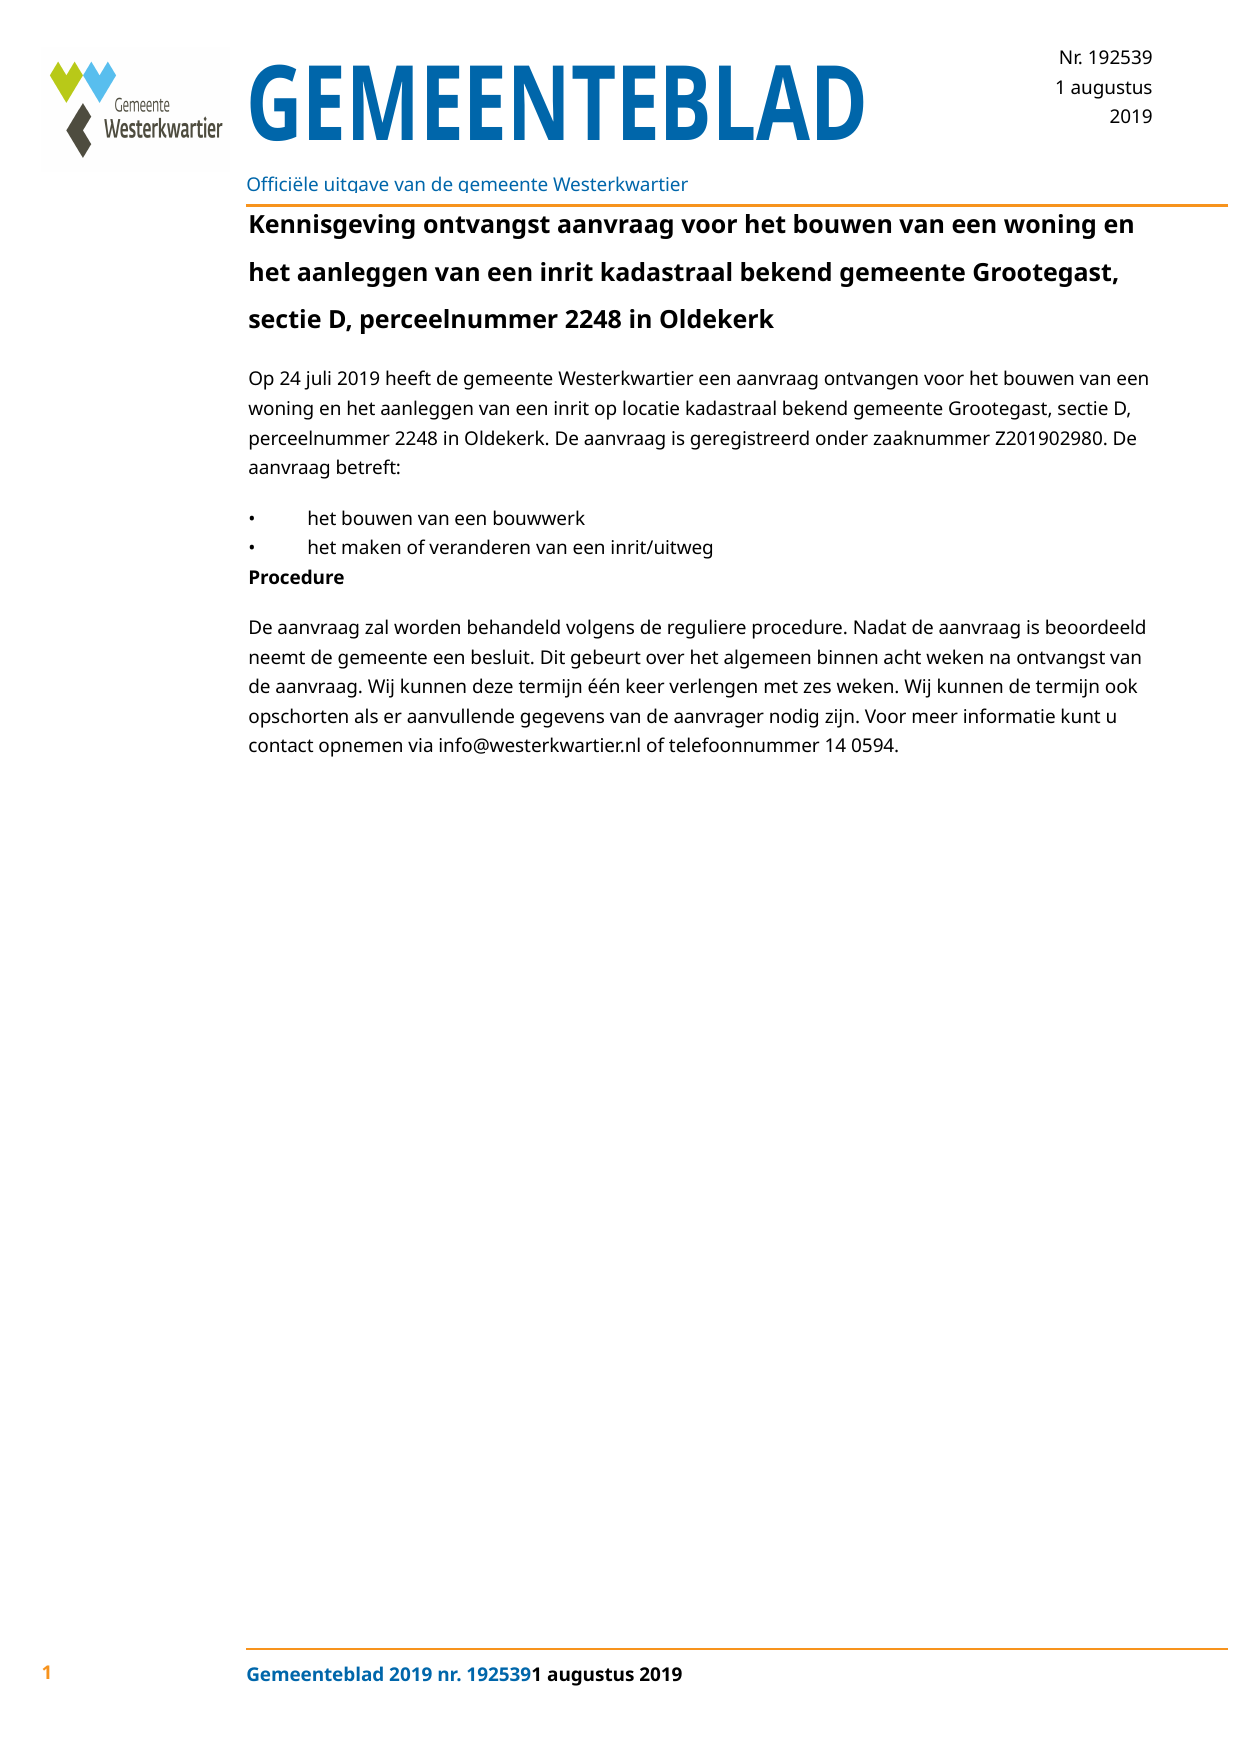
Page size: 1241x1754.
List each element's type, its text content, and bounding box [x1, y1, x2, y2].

list het bouwen van een bouwwerk [248, 505, 1152, 530]
list het maken of veranderen van een inrit/uitweg [248, 534, 1152, 560]
text Op 24 juli 2019 heeft de gemeente Westerkwartier een aanvraag ontvangen voor het bouwen van een woning en het aanleggen van een inrit op locatie kadastraal bekend gemeente Grootegast, sectie D, perceelnummer 2248 in Oldekerk. De aanvraag is geregistreerd onder zaaknummer Z201902980. De aanvraag betreft: [248, 366, 1152, 480]
text Kennisgeving ontvangst aanvraag voor het bouwen van een woning en het aanleggen van een inrit kadastraal bekend gemeente Grootegast, sectie D, perceelnummer 2248 in Oldekerk [248, 207, 1152, 336]
picture [41, 47, 231, 172]
text Procedure [248, 564, 1152, 589]
text De aanvraag zal worden behandeld volgens de reguliere procedure. Nadat de aanvraag is beoordeeld neemt de gemeente een besluit. Dit gebeurt over het algemeen binnen acht weken na ontvangst van de aanvraag. Wij kunnen deze termijn één keer verlengen met zes weken. Wij kunnen de termijn ook opschorten als er aanvullende gegevens van de aanvrager nodig zijn. Voor meer informatie kunt u contact opnemen via info@westerkwartier.nl of telefoonnummer 14 0594. [248, 614, 1152, 758]
